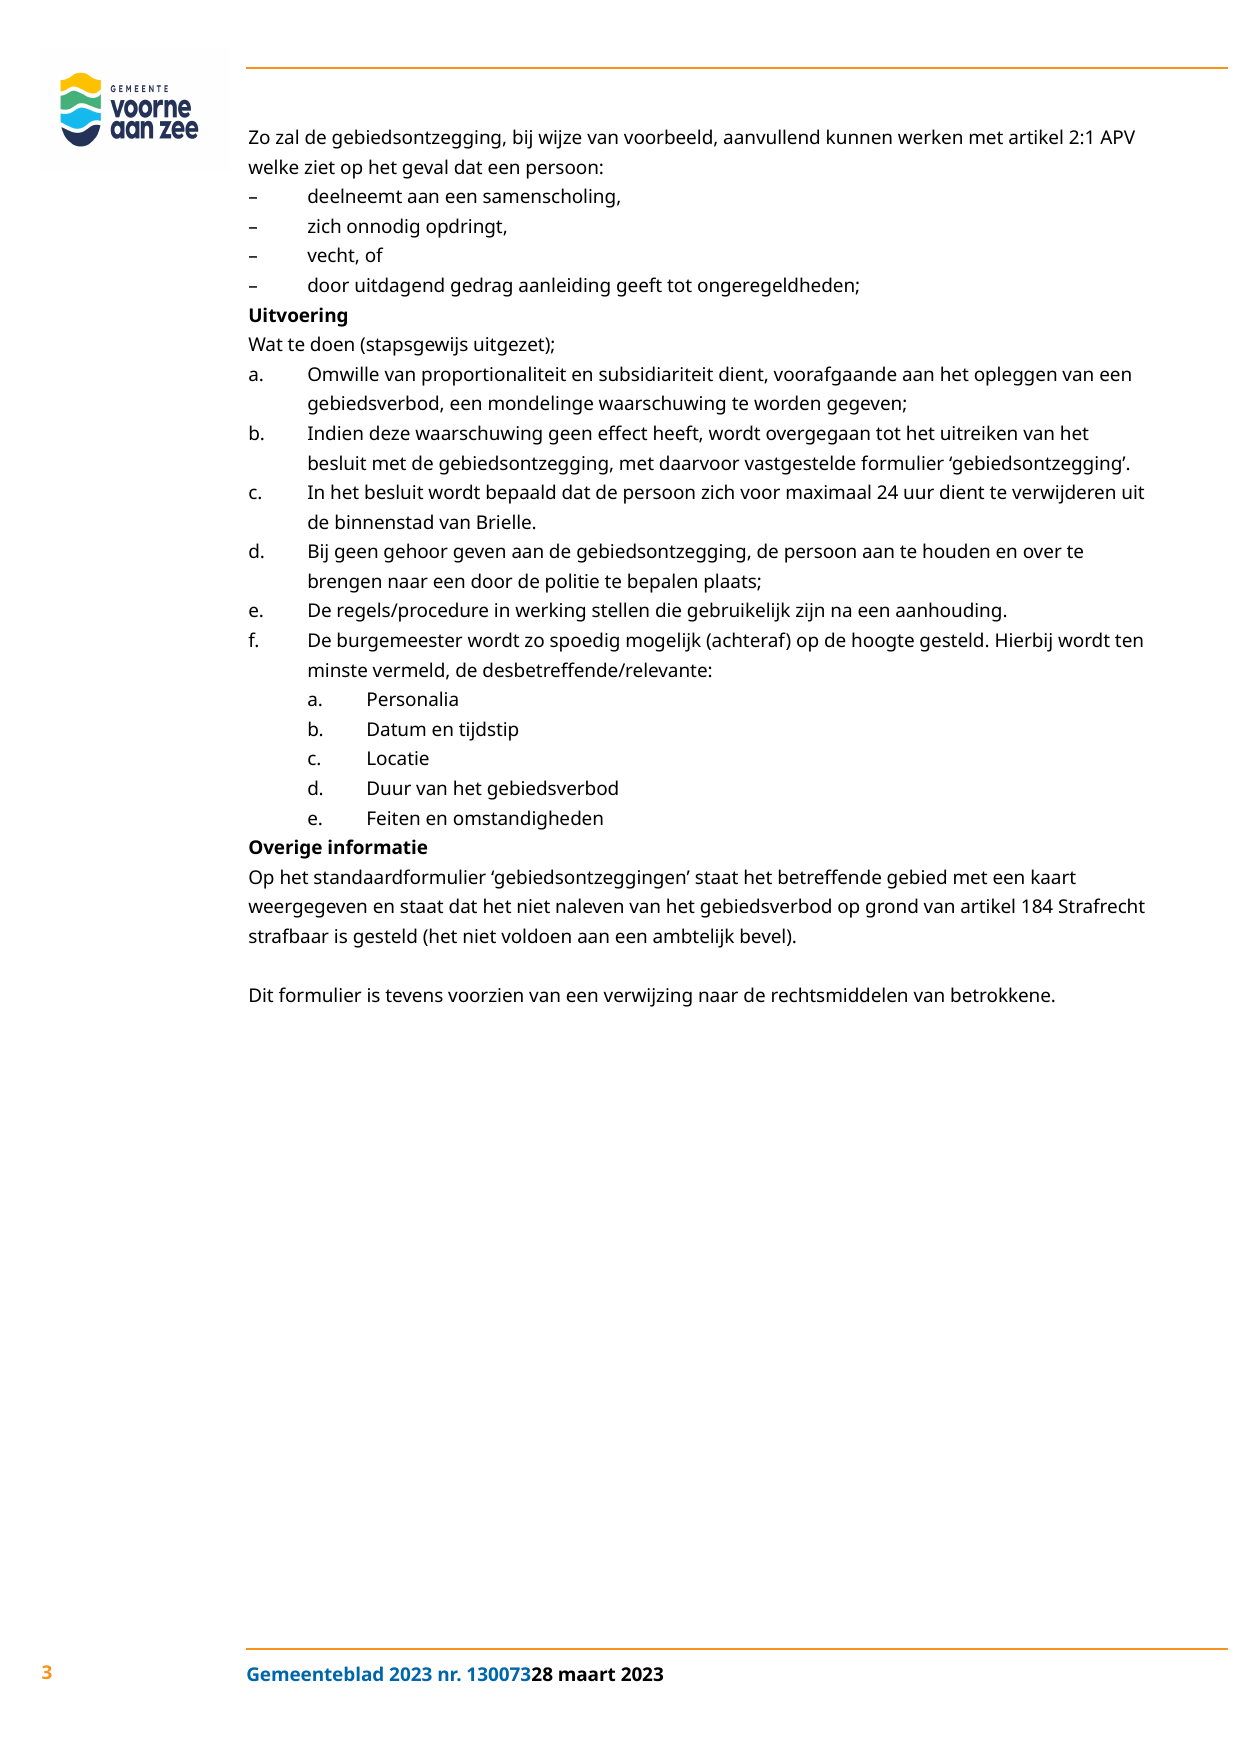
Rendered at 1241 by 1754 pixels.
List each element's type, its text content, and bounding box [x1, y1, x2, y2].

list Datum en tijdstip [307, 716, 1152, 742]
list Omwille van proportionaliteit en subsidiariteit dient, voorafgaande aan het opleggen van een gebiedsverbod, een mondelinge waarschuwing te worden gegeven; [248, 361, 1152, 416]
list vecht, of [248, 243, 1152, 268]
list De burgemeester wordt zo spoedig mogelijk (achteraf) op de hoogte gesteld. Hierbij wordt ten minste vermeld, de desbetreffende/relevante: [248, 627, 1152, 683]
text Wat te doen (stapsgewijs uitgezet); [248, 331, 1152, 357]
list Bij geen gehoor geven aan de gebiedsontzegging, de persoon aan te houden en over te brengen naar een door de politie te bepalen plaats; [248, 538, 1152, 594]
list zich onnodig opdringt, [248, 213, 1152, 239]
text Op het standaardformulier ‘gebiedsontzeggingen’ staat het betreffende gebied met een kaart weergegeven en staat dat het niet naleven van het gebiedsverbod op grond van artikel 184 Strafrecht strafbaar is gesteld (het niet voldoen aan een ambtelijk bevel). [248, 864, 1152, 949]
list door uitdagend gedrag aanleiding geeft tot ongeregeldheden; [248, 272, 1152, 298]
list De regels/procedure in werking stellen die gebruikelijk zijn na een aanhouding. [248, 598, 1152, 623]
list In het besluit wordt bepaald dat de persoon zich voor maximaal 24 uur dient te verwijderen uit de binnenstad van Brielle. [248, 479, 1152, 535]
picture [41, 47, 231, 172]
list Feiten en omstandigheden [307, 805, 1152, 831]
text Dit formulier is tevens voorzien van een verwijzing naar de rechtsmiddelen van betrokkene. [248, 982, 1152, 1008]
text Overige informatie [248, 834, 1152, 860]
list Locatie [307, 746, 1152, 771]
text Zo zal de gebiedsontzegging, bij wijze van voorbeeld, aanvullend kunnen werken met artikel 2:1 APV welke ziet op het geval dat een persoon: [248, 124, 1152, 180]
text Uitvoering [248, 302, 1152, 328]
list Duur van het gebiedsverbod [307, 775, 1152, 801]
list deelneemt aan een samenscholing, [248, 183, 1152, 209]
list Indien deze waarschuwing geen effect heeft, wordt overgegaan tot het uitreiken van het besluit met de gebiedsontzegging, met daarvoor vastgestelde formulier ‘gebiedsontzegging’. [248, 420, 1152, 476]
list Personalia [307, 686, 1152, 712]
